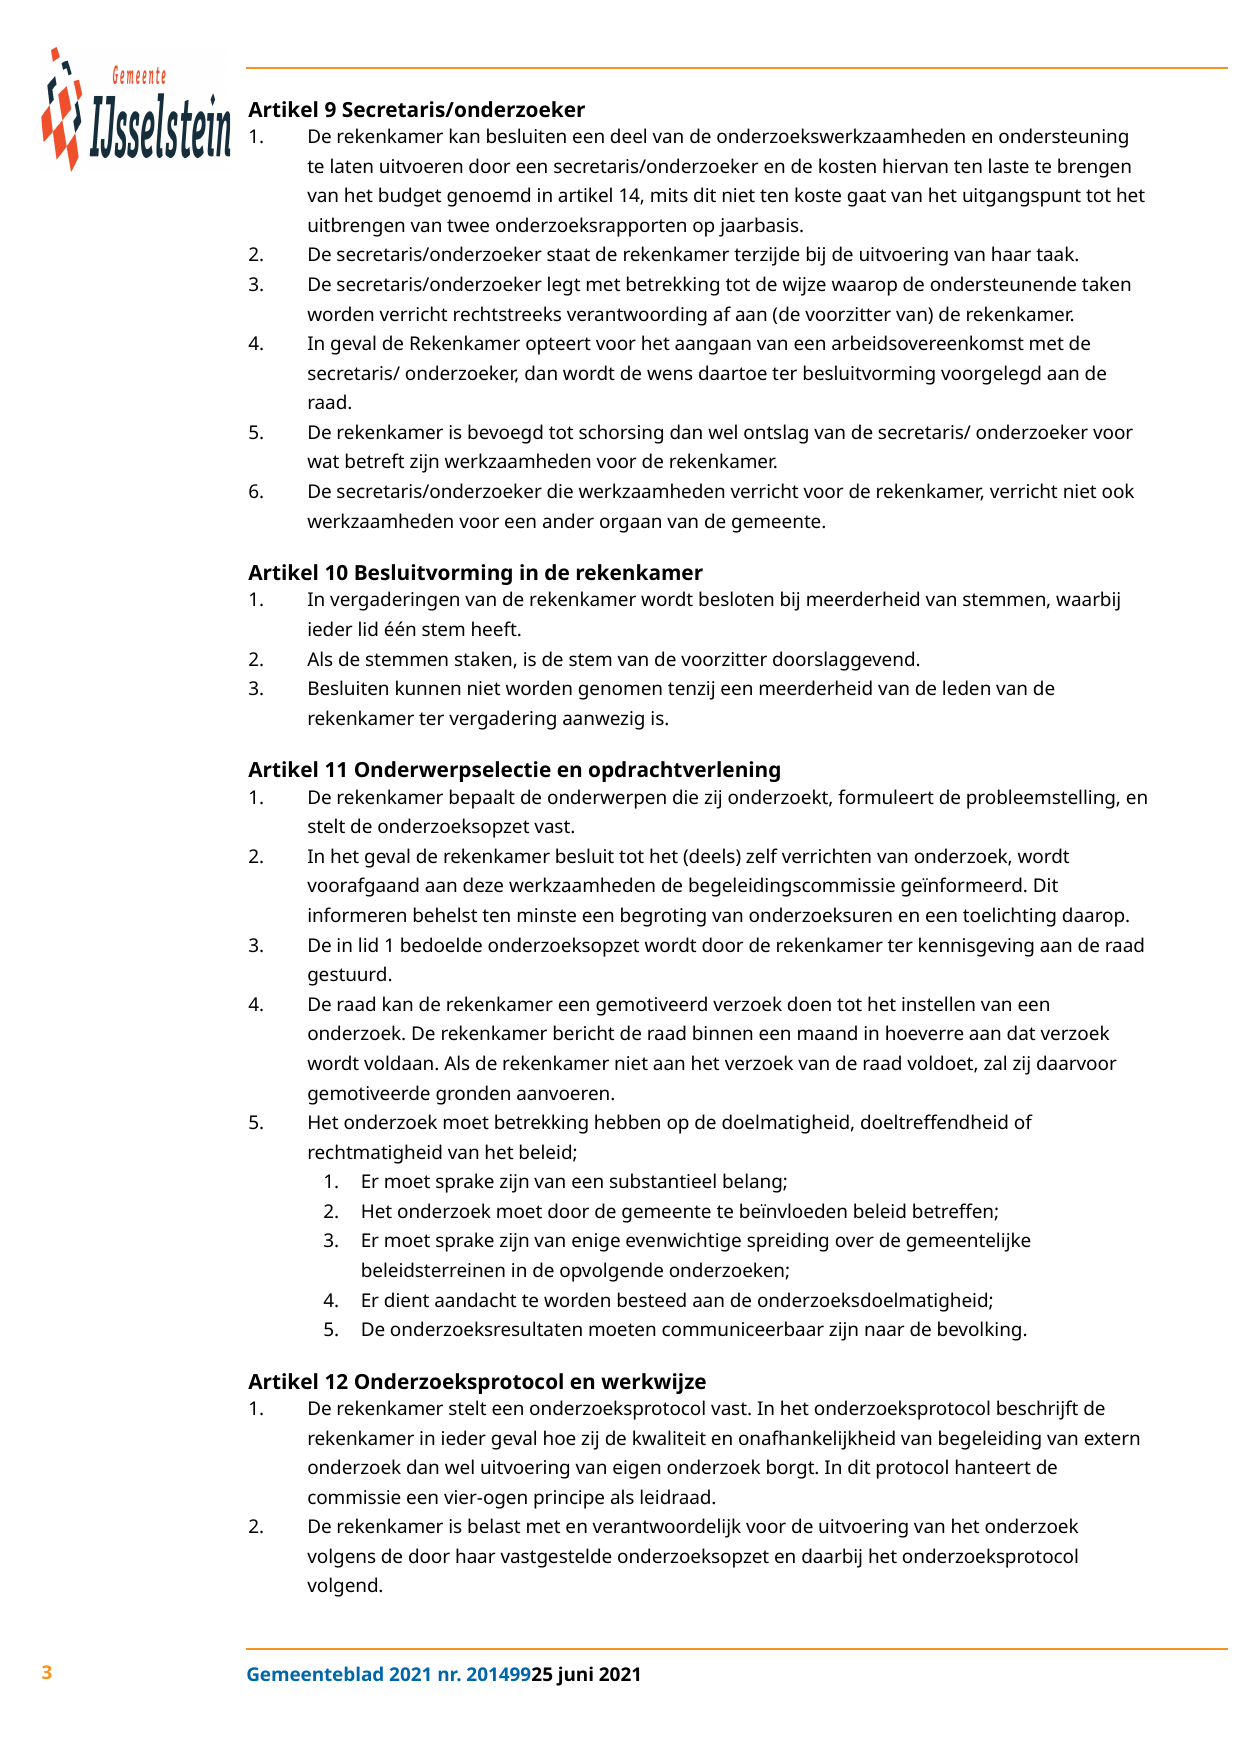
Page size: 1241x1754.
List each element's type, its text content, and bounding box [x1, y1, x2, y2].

list De secretaris/onderzoeker legt met betrekking tot de wijze waarop de ondersteunende taken worden verricht rechtstreeks verantwoording af aan (de voorzitter van) de rekenkamer. [248, 271, 1152, 326]
list De in lid 1 bedoelde onderzoeksopzet wordt door de rekenkamer ter kennisgeving aan de raad gestuurd. [248, 932, 1152, 987]
list De secretaris/onderzoeker staat de rekenkamer terzijde bij de uitvoering van haar taak. [248, 242, 1152, 267]
list Het onderzoek moet door de gemeente te beïnvloeden beleid betreffen; [323, 1198, 1152, 1224]
text Artikel 10 Besluitvorming in de rekenkamer [248, 558, 1152, 587]
picture [41, 47, 231, 172]
list De rekenkamer bepaalt de onderwerpen die zij onderzoekt, formuleert de probleemstelling, en stelt de onderzoeksopzet vast. [248, 784, 1152, 839]
list De onderzoeksresultaten moeten communiceerbaar zijn naar de bevolking. [323, 1316, 1152, 1342]
text Artikel 9 Secretaris/onderzoeker [248, 95, 1152, 123]
list Er dient aandacht te worden besteed aan de onderzoeksdoelmatigheid; [323, 1287, 1152, 1312]
list Als de stemmen staken, is de stem van de voorzitter doorslaggevend. [248, 646, 1152, 672]
list Er moet sprake zijn van een substantieel belang; [323, 1168, 1152, 1194]
text Artikel 12 Onderzoeksprotocol en werkwijze [248, 1367, 1152, 1395]
list In vergaderingen van de rekenkamer wordt besloten bij meerderheid van stemmen, waarbij ieder lid één stem heeft. [248, 587, 1152, 642]
list De rekenkamer kan besluiten een deel van de onderzoekswerkzaamheden en ondersteuning te laten uitvoeren door een secretaris/onderzoeker en de kosten hiervan ten laste te brengen van het budget genoemd in artikel 14, mits dit niet ten koste gaat van het uitgangspunt tot het uitbrengen van twee onderzoeksrapporten op jaarbasis. [248, 123, 1152, 238]
list De rekenkamer is bevoegd tot schorsing dan wel ontslag van de secretaris/ onderzoeker voor wat betreft zijn werkzaamheden voor de rekenkamer. [248, 419, 1152, 474]
list Het onderzoek moet betrekking hebben op de doelmatigheid, doeltreffendheid of rechtmatigheid van het beleid; [248, 1109, 1152, 1164]
list Er moet sprake zijn van enige evenwichtige spreiding over de gemeentelijke beleidsterreinen in de opvolgende onderzoeken; [323, 1228, 1152, 1283]
list De rekenkamer stelt een onderzoeksprotocol vast. In het onderzoeksprotocol beschrijft de rekenkamer in ieder geval hoe zij de kwaliteit en onafhankelijkheid van begeleiding van extern onderzoek dan wel uitvoering van eigen onderzoek borgt. In dit protocol hanteert de commissie een vier-ogen principe als leidraad. [248, 1395, 1152, 1510]
list Besluiten kunnen niet worden genomen tenzij een meerderheid van de leden van de rekenkamer ter vergadering aanwezig is. [248, 675, 1152, 731]
list In het geval de rekenkamer besluit tot het (deels) zelf verrichten van onderzoek, wordt voorafgaand aan deze werkzaamheden de begeleidingscommissie geïnformeerd. Dit informeren behelst ten minste een begroting van onderzoeksuren en een toelichting daarop. [248, 843, 1152, 928]
list In geval de Rekenkamer opteert voor het aangaan van een arbeidsovereenkomst met de secretaris/ onderzoeker, dan wordt de wens daartoe ter besluitvorming voorgelegd aan de raad. [248, 330, 1152, 415]
list De rekenkamer is belast met en verantwoordelijk voor de uitvoering van het onderzoek volgens de door haar vastgestelde onderzoeksopzet en daarbij het onderzoeksprotocol volgend. [248, 1513, 1152, 1598]
text Artikel 11 Onderwerpselectie en opdrachtverlening [248, 755, 1152, 784]
list De secretaris/onderzoeker die werkzaamheden verricht voor de rekenkamer, verricht niet ook werkzaamheden voor een ander orgaan van de gemeente. [248, 478, 1152, 533]
list De raad kan de rekenkamer een gemotiveerd verzoek doen tot het instellen van een onderzoek. De rekenkamer bericht de raad binnen een maand in hoeverre aan dat verzoek wordt voldaan. Als de rekenkamer niet aan het verzoek van de raad voldoet, zal zij daarvoor gemotiveerde gronden aanvoeren. [248, 991, 1152, 1105]
